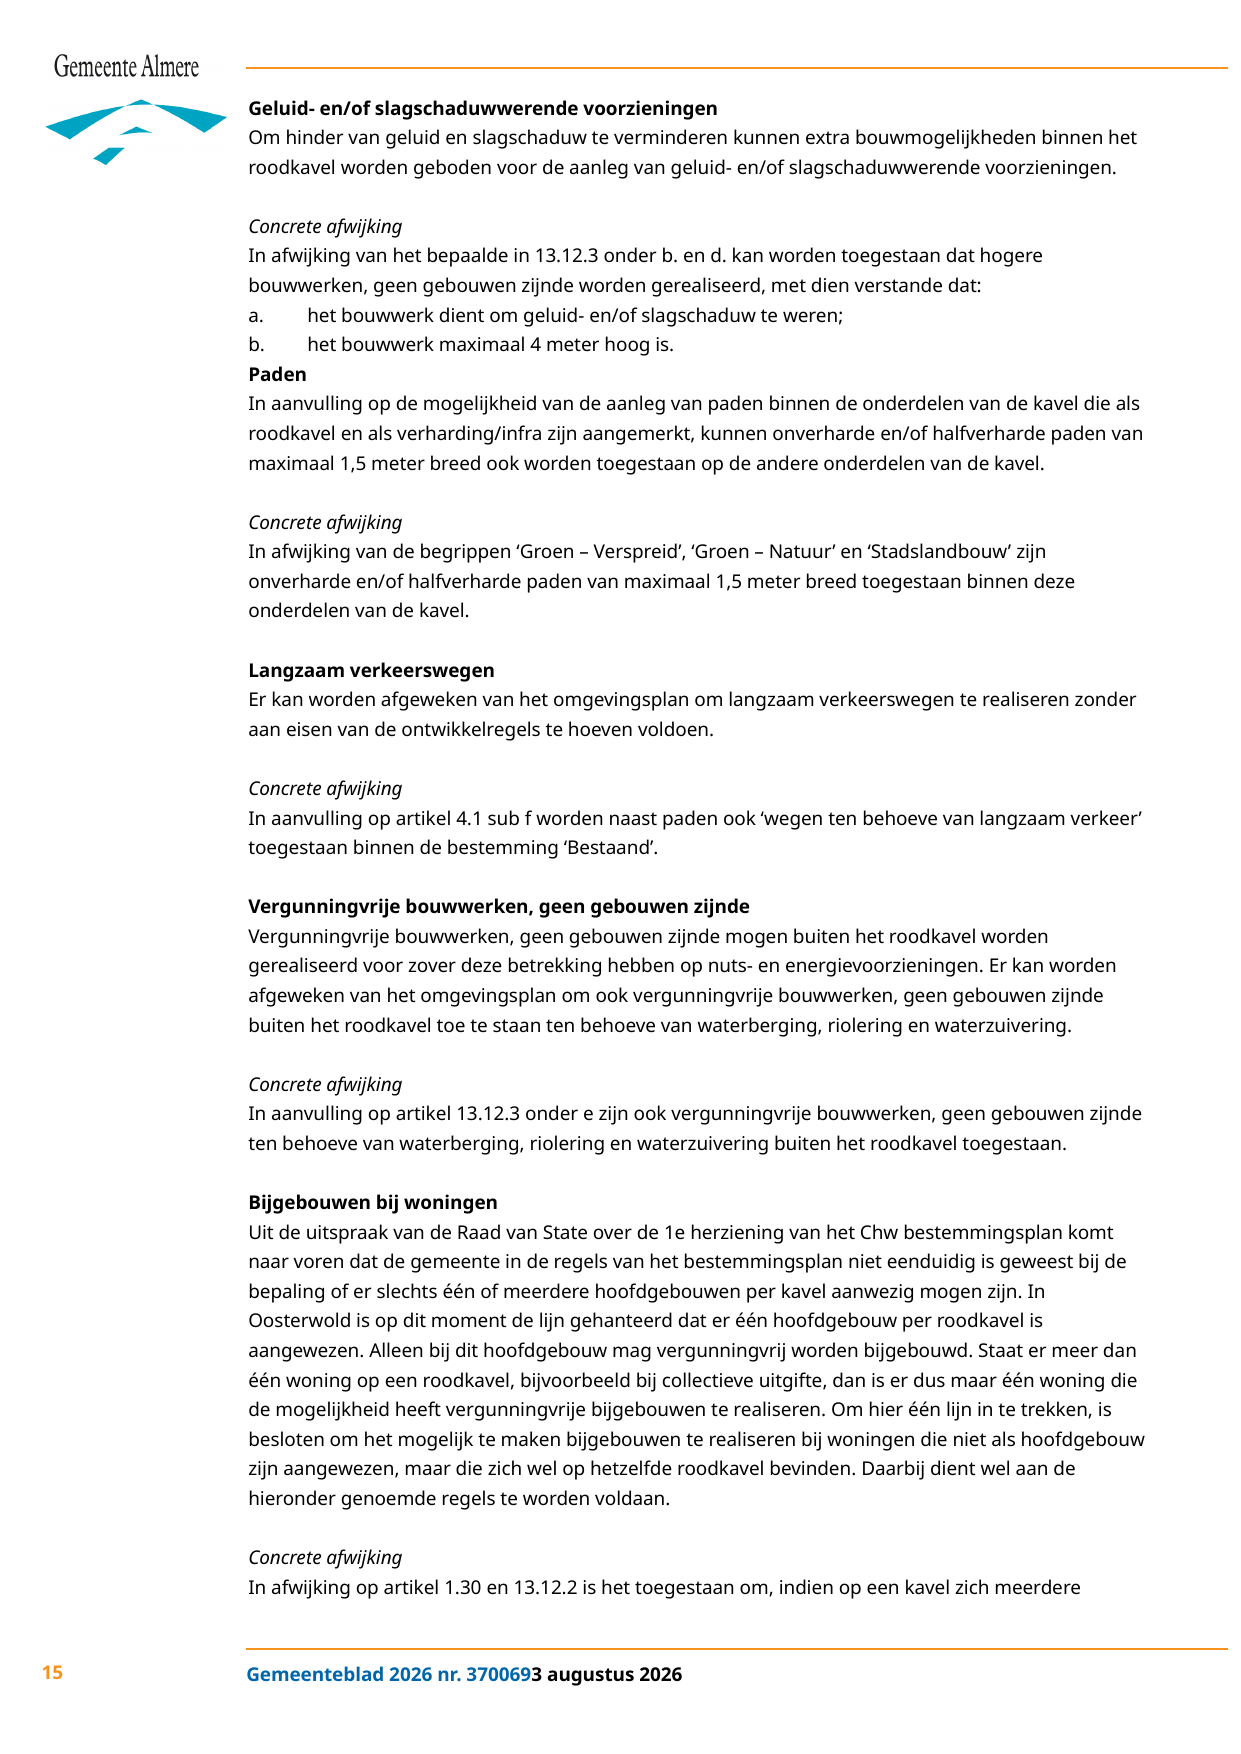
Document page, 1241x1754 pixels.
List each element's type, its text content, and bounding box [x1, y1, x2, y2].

list het bouwwerk dient om geluid- en/of slagschaduw te weren; [248, 302, 1152, 328]
text Concrete afwijking [248, 509, 1152, 535]
text In afwijking op artikel 1.30 en 13.12.2 is het toegestaan om, indien op een kavel zich meerdere [248, 1574, 1152, 1600]
text In aanvulling op artikel 13.12.3 onder e zijn ook vergunningvrije bouwwerken, geen gebouwen zijnde ten behoeve van waterberging, riolering en waterzuivering buiten het roodkavel toegestaan. [248, 1101, 1152, 1156]
text Vergunningvrije bouwwerken, geen gebouwen zijnde mogen buiten het roodkavel worden gerealiseerd voor zover deze betrekking hebben op nuts- en energievoorzieningen. Er kan worden afgeweken van het omgevingsplan om ook vergunningvrije bouwwerken, geen gebouwen zijnde buiten het roodkavel toe te staan ten behoeve van waterberging, riolering en waterzuivering. [248, 923, 1152, 1038]
text Vergunningvrije bouwwerken, geen gebouwen zijnde [248, 893, 1152, 919]
picture [41, 47, 231, 172]
text In aanvulling op artikel 4.1 sub f worden naast paden ook ‘wegen ten behoeve van langzaam verkeer’ toegestaan binnen de bestemming ‘Bestaand’. [248, 805, 1152, 860]
text Concrete afwijking [248, 213, 1152, 239]
text Concrete afwijking [248, 1071, 1152, 1097]
text In afwijking van de begrippen ‘Groen – Verspreid’, ‘Groen – Natuur’ en ‘Stadslandbouw’ zijn onverharde en/of halfverharde paden van maximaal 1,5 meter breed toegestaan binnen deze onderdelen van de kavel. [248, 538, 1152, 623]
text Langzaam verkeerswegen [248, 657, 1152, 683]
text Concrete afwijking [248, 775, 1152, 801]
text Uit de uitspraak van de Raad van State over de 1e herziening van het Chw bestemmingsplan komt naar voren dat de gemeente in de regels van het bestemmingsplan niet eenduidig is geweest bij de bepaling of er slechts één of meerdere hoofdgebouwen per kavel aanwezig mogen zijn. In Oosterwold is op dit moment de lijn gehanteerd dat er één hoofdgebouw per roodkavel is aangewezen. Alleen bij dit hoofdgebouw mag vergunningvrij worden bijgebouwd. Staat er meer dan één woning op een roodkavel, bijvoorbeeld bij collectieve uitgifte, dan is er dus maar één woning die de mogelijkheid heeft vergunningvrije bijgebouwen te realiseren. Om hier één lijn in te trekken, is besloten om het mogelijk te maken bijgebouwen te realiseren bij woningen die niet als hoofdgebouw zijn aangewezen, maar die zich wel op hetzelfde roodkavel bevinden. Daarbij dient wel aan de hieronder genoemde regels te worden voldaan. [248, 1219, 1152, 1511]
text In afwijking van het bepaalde in 13.12.3 onder b. en d. kan worden toegestaan dat hogere bouwwerken, geen gebouwen zijnde worden gerealiseerd, met dien verstande dat: [248, 243, 1152, 298]
list het bouwwerk maximaal 4 meter hoog is. [248, 331, 1152, 357]
text In aanvulling op de mogelijkheid van de aanleg van paden binnen de onderdelen van de kavel die als roodkavel en als verharding/infra zijn aangemerkt, kunnen onverharde en/of halfverharde paden van maximaal 1,5 meter breed ook worden toegestaan op de andere onderdelen van de kavel. [248, 391, 1152, 476]
text Er kan worden afgeweken van het omgevingsplan om langzaam verkeerswegen te realiseren zonder aan eisen van de ontwikkelregels te hoeven voldoen. [248, 686, 1152, 742]
text Geluid- en/of slagschaduwwerende voorzieningen [248, 95, 1152, 121]
text Paden [248, 361, 1152, 387]
text Bijgebouwen bij woningen [248, 1189, 1152, 1215]
text Concrete afwijking [248, 1544, 1152, 1570]
text Om hinder van geluid en slagschaduw te verminderen kunnen extra bouwmogelijkheden binnen het roodkavel worden geboden voor de aanleg van geluid- en/of slagschaduwwerende voorzieningen. [248, 124, 1152, 180]
